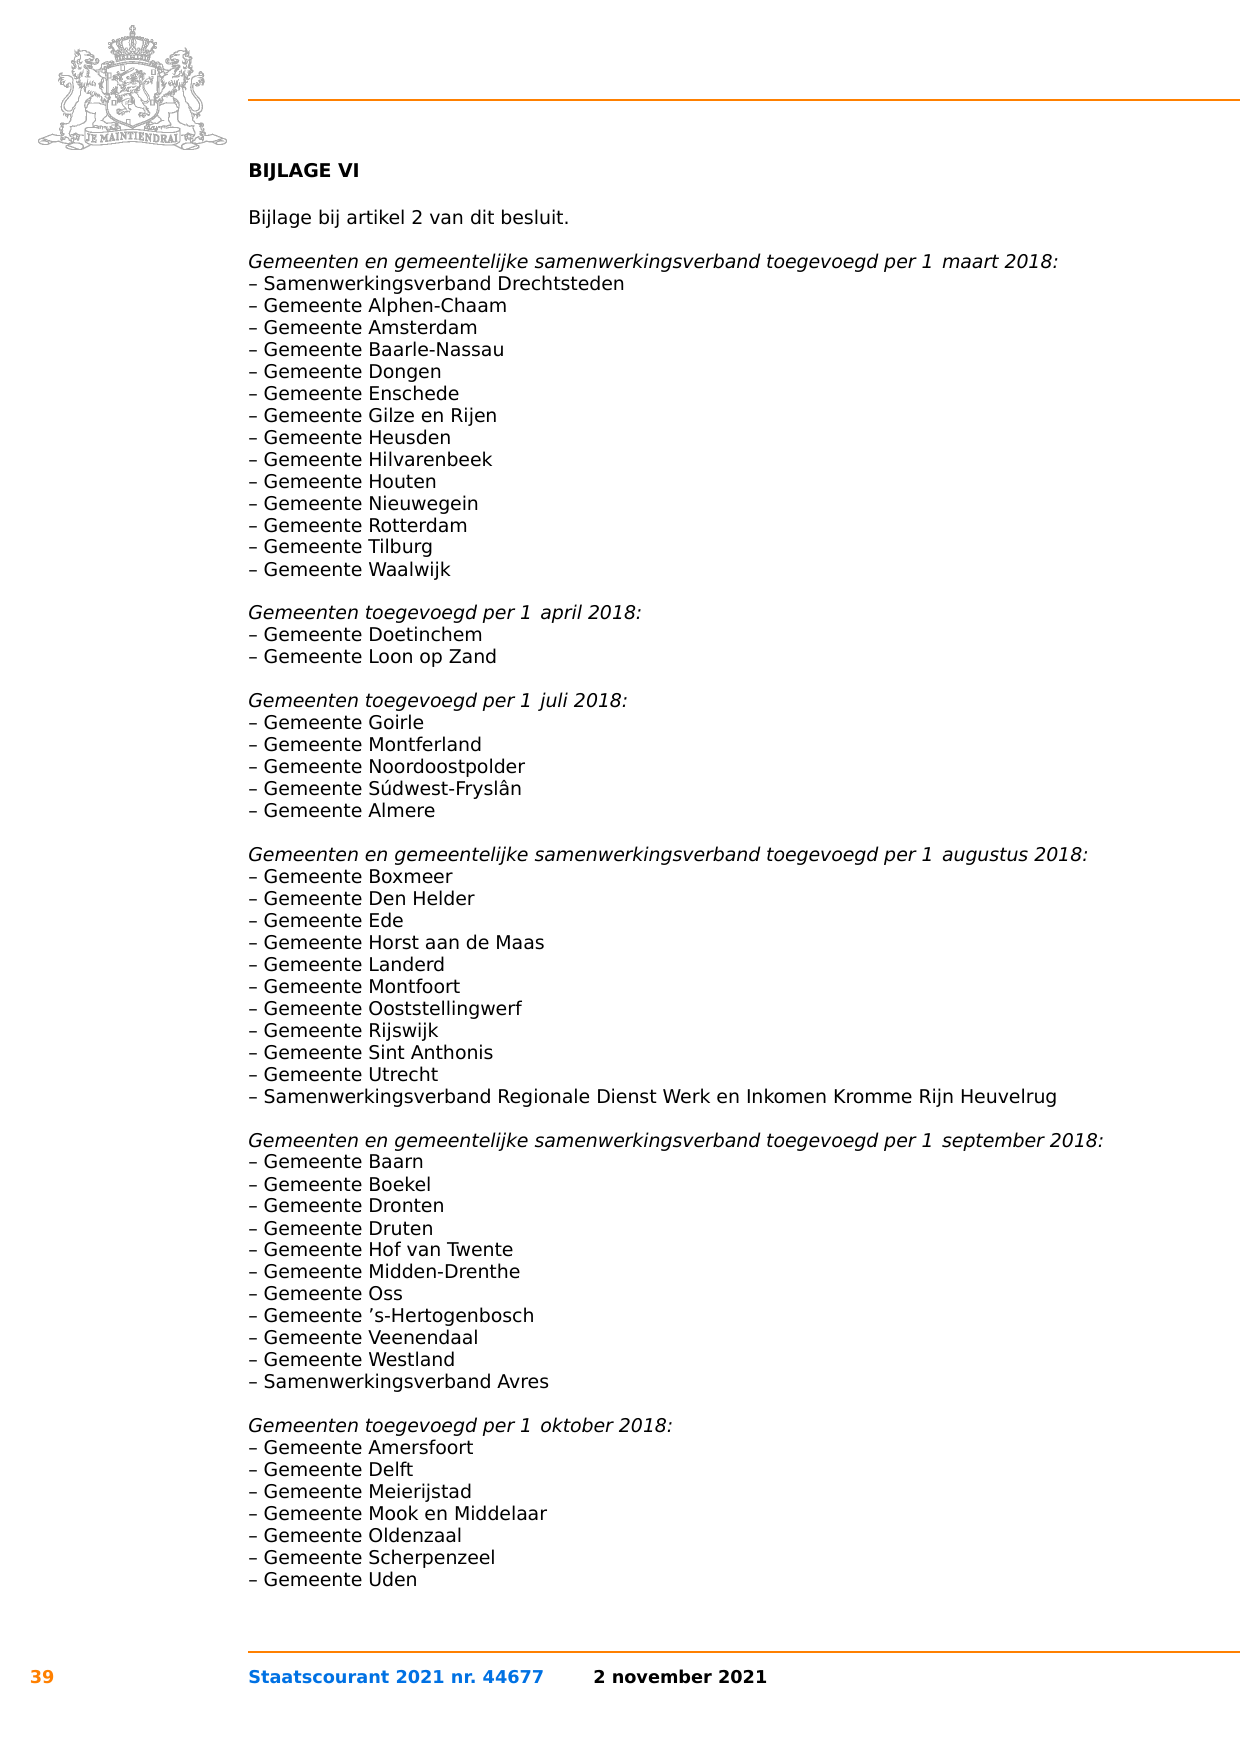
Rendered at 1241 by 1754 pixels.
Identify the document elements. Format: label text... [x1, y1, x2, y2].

text – Gemeente Hof van Twente [248, 1239, 1163, 1261]
text – Gemeente Meierijstad [248, 1481, 1163, 1503]
text – Gemeente Heusden [248, 427, 1163, 448]
text – Gemeente Boekel [248, 1173, 1163, 1195]
text – Gemeente Goirle [248, 712, 1163, 734]
text – Gemeente Hilvarenbeek [248, 448, 1163, 471]
text – Samenwerkingsverband Drechtsteden [248, 273, 1163, 295]
text – Samenwerkingsverband Avres [248, 1371, 1163, 1393]
text – Gemeente ’s-Hertogenbosch [248, 1305, 1163, 1327]
text – Gemeente Uden [248, 1569, 1163, 1591]
text – Gemeente Delft [248, 1459, 1163, 1481]
subtitle BIJLAGE VI [248, 160, 1163, 182]
text – Gemeente Utrecht [248, 1064, 1163, 1086]
text – Gemeente Amersfoort [248, 1437, 1163, 1459]
text – Gemeente Almere [248, 800, 1163, 822]
text – Gemeente Sint Anthonis [248, 1042, 1163, 1064]
text – Gemeente Dongen [248, 361, 1163, 383]
text – Gemeente Westland [248, 1349, 1163, 1371]
text – Gemeente Baarn [248, 1151, 1163, 1173]
text – Gemeente Landerd [248, 954, 1163, 976]
text – Gemeente Oss [248, 1283, 1163, 1305]
text – Gemeente Alphen-Chaam [248, 295, 1163, 317]
subtitle Gemeenten toegevoegd per 1 juli 2018: [248, 690, 1163, 712]
text – Gemeente Horst aan de Maas [248, 932, 1163, 954]
text – Gemeente Loon op Zand [248, 646, 1163, 668]
text – Gemeente Scherpenzeel [248, 1547, 1163, 1569]
text – Gemeente Boxmeer [248, 866, 1163, 888]
text – Gemeente Waalwijk [248, 558, 1163, 580]
text – Gemeente Doetinchem [248, 624, 1163, 646]
text – Gemeente Mook en Middelaar [248, 1503, 1163, 1525]
text – Gemeente Tilburg [248, 536, 1163, 558]
text – Gemeente Enschede [248, 383, 1163, 404]
text – Gemeente Ooststellingwerf [248, 998, 1163, 1020]
text – Gemeente Rotterdam [248, 514, 1163, 536]
text – Gemeente Amsterdam [248, 317, 1163, 339]
text – Gemeente Druten [248, 1217, 1163, 1239]
picture [38, 25, 227, 150]
text – Gemeente Noordoostpolder [248, 756, 1163, 778]
text – Gemeente Gilze en Rijen [248, 404, 1163, 427]
text – Samenwerkingsverband Regionale Dienst Werk en Inkomen Kromme Rijn Heuvelrug [248, 1086, 1163, 1108]
subtitle Gemeenten toegevoegd per 1 oktober 2018: [248, 1415, 1163, 1437]
text – Gemeente Súdwest-Fryslân [248, 778, 1163, 800]
text – Gemeente Houten [248, 471, 1163, 492]
text – Gemeente Rijswijk [248, 1020, 1163, 1042]
text Bijlage bij artikel 2 van dit besluit. [248, 207, 1163, 229]
text – Gemeente Den Helder [248, 888, 1163, 910]
text – Gemeente Veenendaal [248, 1327, 1163, 1349]
subtitle Gemeenten toegevoegd per 1 april 2018: [248, 602, 1163, 624]
text – Gemeente Dronten [248, 1195, 1163, 1217]
subtitle Gemeenten en gemeentelijke samenwerkingsverband toegevoegd per 1 augustus 2018: [248, 844, 1163, 866]
text – Gemeente Oldenzaal [248, 1525, 1163, 1547]
subtitle Gemeenten en gemeentelijke samenwerkingsverband toegevoegd per 1 september 2018: [248, 1129, 1163, 1151]
text – Gemeente Montferland [248, 734, 1163, 756]
text – Gemeente Midden-Drenthe [248, 1261, 1163, 1283]
text – Gemeente Nieuwegein [248, 492, 1163, 514]
subtitle Gemeenten en gemeentelijke samenwerkingsverband toegevoegd per 1 maart 2018: [248, 251, 1163, 273]
text – Gemeente Montfoort [248, 976, 1163, 998]
text – Gemeente Ede [248, 910, 1163, 932]
text – Gemeente Baarle-Nassau [248, 339, 1163, 361]
